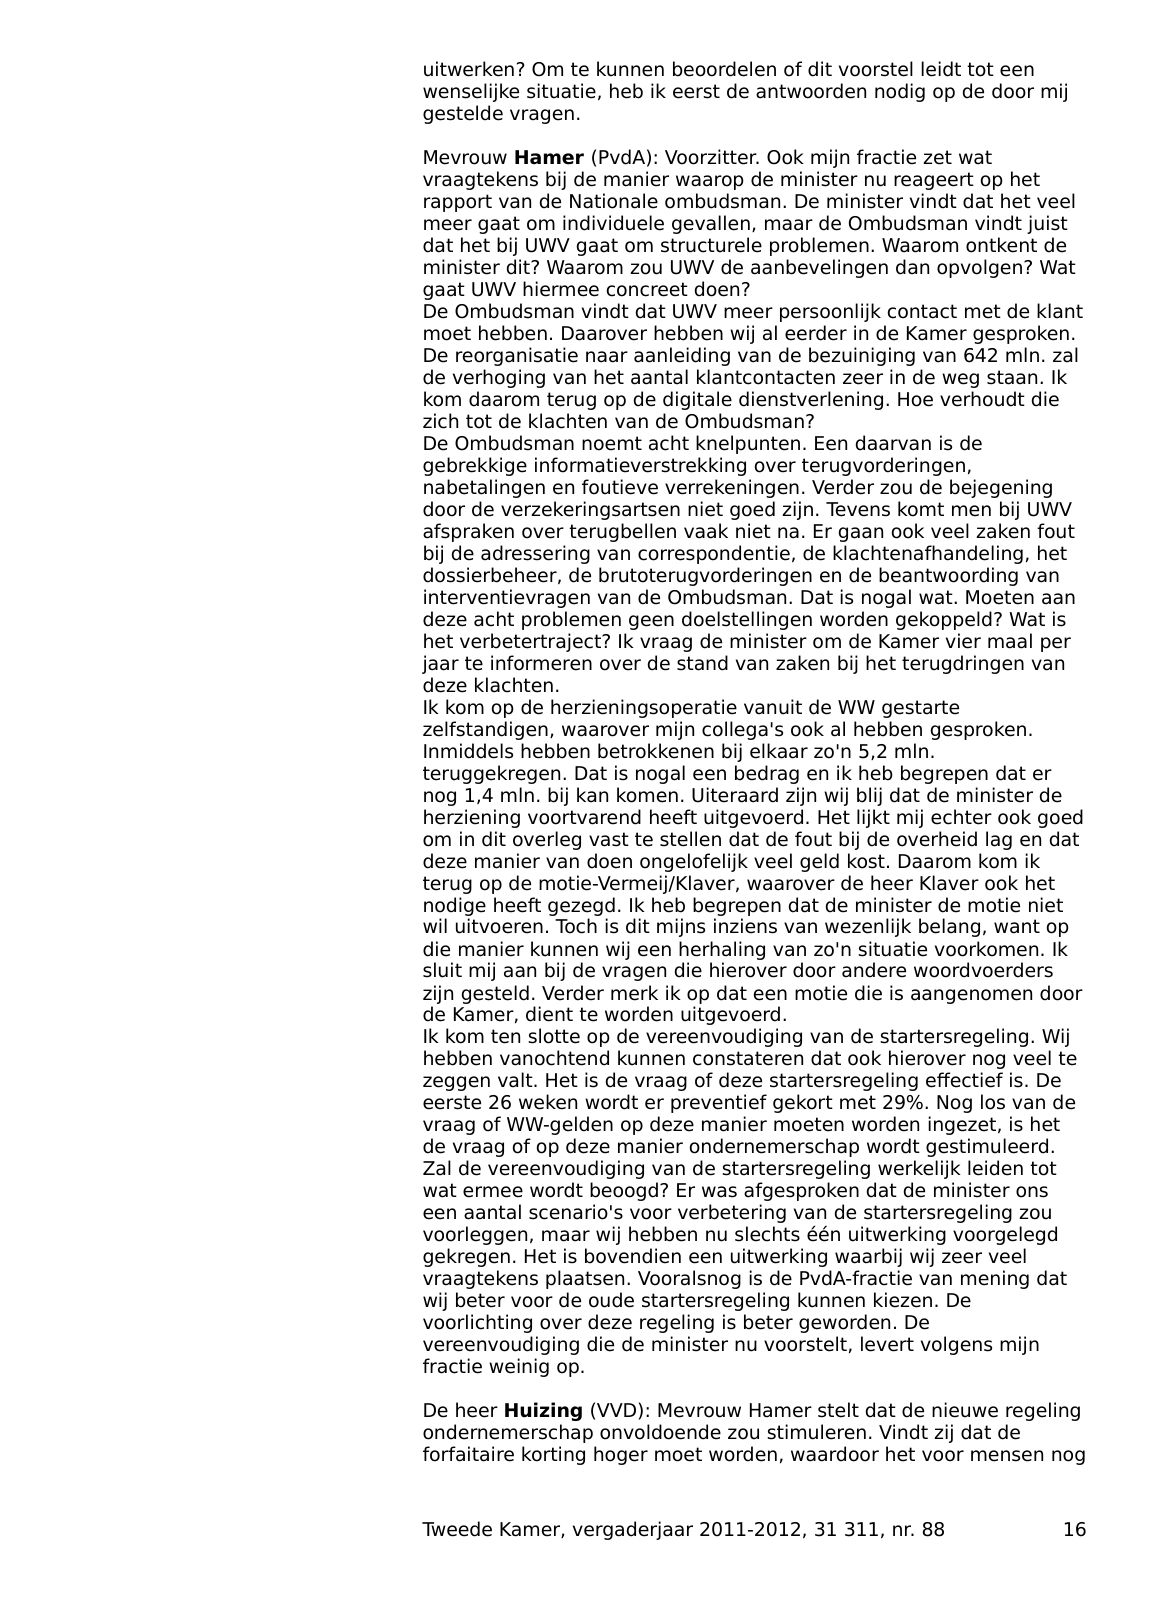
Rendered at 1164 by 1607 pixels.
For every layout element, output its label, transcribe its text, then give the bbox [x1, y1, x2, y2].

text uitwerken? Om te kunnen beoordelen of dit voorstel leidt tot een wenselijke situatie, heb ik eerst de antwoorden nodig op de door mij gestelde vragen. [422, 59, 1087, 125]
text Ik kom ten slotte op de vereenvoudiging van de startersregeling. Wij hebben vanochtend kunnen constateren dat ook hierover nog veel te zeggen valt. Het is de vraag of deze startersregeling effectief is. De eerste 26 weken wordt er preventief gekort met 29%. Nog los van de vraag of WW-gelden op deze manier moeten worden ingezet, is het de vraag of op deze manier ondernemerschap wordt gestimuleerd. Zal de vereenvoudiging van de startersregeling werkelijk leiden tot wat ermee wordt beoogd? Er was afgesproken dat de minister ons een aantal scenario's voor verbetering van de startersregeling zou voorleggen, maar wij hebben nu slechts één uitwerking voorgelegd gekregen. Het is bovendien een uitwerking waarbij wij zeer veel vraagtekens plaatsen. Vooralsnog is de PvdA-fractie van mening dat wij beter voor de oude startersregeling kunnen kiezen. De voorlichting over deze regeling is beter geworden. De vereenvoudiging die de minister nu voorstelt, levert volgens mijn fractie weinig op. [422, 1026, 1087, 1378]
text Mevrouw Hamer (PvdA): Voorzitter. Ook mijn fractie zet wat vraagtekens bij de manier waarop de minister nu reageert op het rapport van de Nationale ombudsman. De minister vindt dat het veel meer gaat om individuele gevallen, maar de Ombudsman vindt juist dat het bij UWV gaat om structurele problemen. Waarom ontkent de minister dit? Waarom zou UWV de aanbevelingen dan opvolgen? Wat gaat UWV hiermee concreet doen? [422, 147, 1087, 301]
text De Ombudsman vindt dat UWV meer persoonlijk contact met de klant moet hebben. Daarover hebben wij al eerder in de Kamer gesproken. De reorganisatie naar aanleiding van de bezuiniging van 642 mln. zal de verhoging van het aantal klantcontacten zeer in de weg staan. Ik kom daarom terug op de digitale dienstverlening. Hoe verhoudt die zich tot de klachten van de Ombudsman? [422, 301, 1087, 433]
text De Ombudsman noemt acht knelpunten. Een daarvan is de gebrekkige informatieverstrekking over terugvorderingen, nabetalingen en foutieve verrekeningen. Verder zou de bejegening door de verzekeringsartsen niet goed zijn. Tevens komt men bij UWV afspraken over terugbellen vaak niet na. Er gaan ook veel zaken fout bij de adressering van correspondentie, de klachtenafhandeling, het dossierbeheer, de brutoterugvorderingen en de beantwoording van interventievragen van de Ombudsman. Dat is nogal wat. Moeten aan deze acht problemen geen doelstellingen worden gekoppeld? Wat is het verbetertraject? Ik vraag de minister om de Kamer vier maal per jaar te informeren over de stand van zaken bij het terugdringen van deze klachten. [422, 433, 1087, 697]
text De heer Huizing (VVD): Mevrouw Hamer stelt dat de nieuwe regeling ondernemerschap onvoldoende zou stimuleren. Vindt zij dat de forfaitaire korting hoger moet worden, waardoor het voor mensen nog [422, 1400, 1087, 1466]
text Ik kom op de herzieningsoperatie vanuit de WW gestarte zelfstandigen, waarover mijn collega's ook al hebben gesproken. Inmiddels hebben betrokkenen bij elkaar zo'n 5,2 mln. teruggekregen. Dat is nogal een bedrag en ik heb begrepen dat er nog 1,4 mln. bij kan komen. Uiteraard zijn wij blij dat de minister de herziening voortvarend heeft uitgevoerd. Het lijkt mij echter ook goed om in dit overleg vast te stellen dat de fout bij de overheid lag en dat deze manier van doen ongelofelijk veel geld kost. Daarom kom ik terug op de motie-Vermeij/Klaver, waarover de heer Klaver ook het nodige heeft gezegd. Ik heb begrepen dat de minister de motie niet wil uitvoeren. Toch is dit mijns inziens van wezenlijk belang, want op die manier kunnen wij een herhaling van zo'n situatie voorkomen. Ik sluit mij aan bij de vragen die hierover door andere woordvoerders zijn gesteld. Verder merk ik op dat een motie die is aangenomen door de Kamer, dient te worden uitgevoerd. [422, 697, 1087, 1026]
